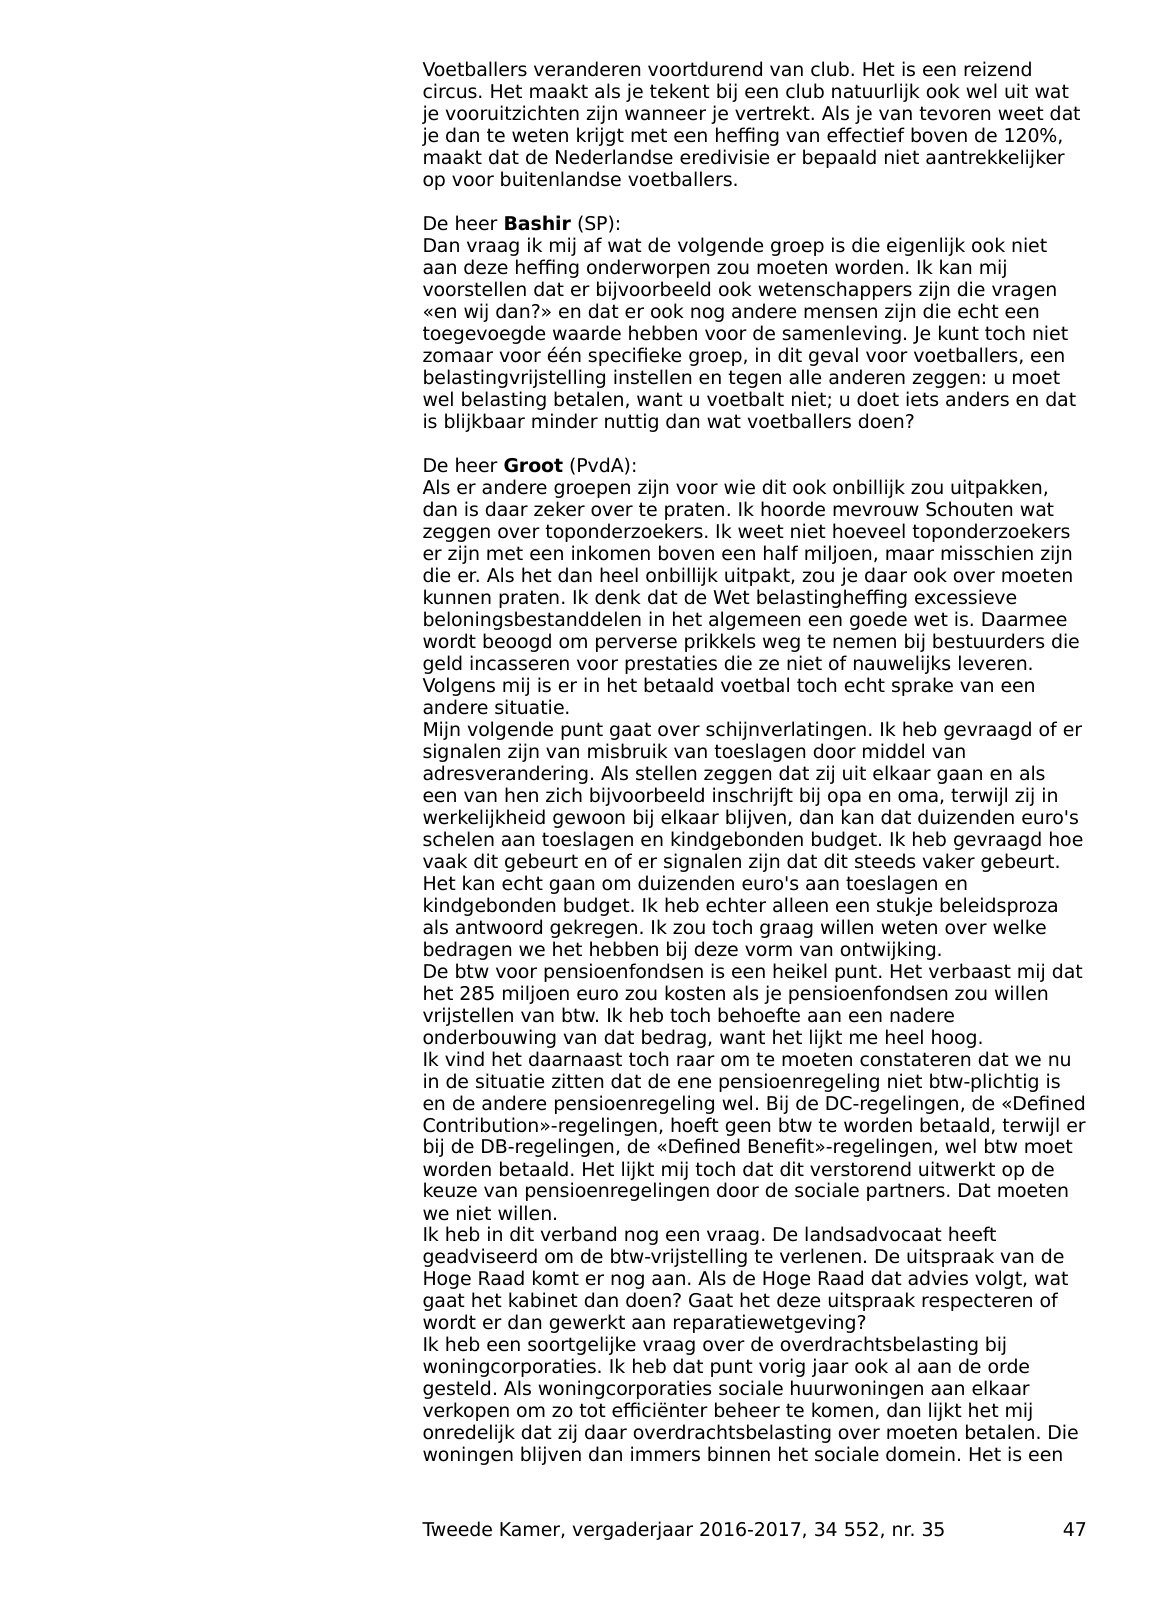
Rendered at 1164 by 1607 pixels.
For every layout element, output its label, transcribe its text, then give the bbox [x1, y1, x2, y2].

text Voetballers veranderen voortdurend van club. Het is een reizend circus. Het maakt als je tekent bij een club natuurlijk ook wel uit wat je vooruitzichten zijn wanneer je vertrekt. Als je van tevoren weet dat je dan te weten krijgt met een heffing van effectief boven de 120%, maakt dat de Nederlandse eredivisie er bepaald niet aantrekkelijker op voor buitenlandse voetballers. [422, 59, 1087, 191]
text Ik heb een soortgelijke vraag over de overdrachtsbelasting bij woningcorporaties. Ik heb dat punt vorig jaar ook al aan de orde gesteld. Als woningcorporaties sociale huurwoningen aan elkaar verkopen om zo tot efficiënter beheer te komen, dan lijkt het mij onredelijk dat zij daar overdrachtsbelasting over moeten betalen. Die woningen blijven dan immers binnen het sociale domein. Het is een [422, 1334, 1087, 1466]
text De heer Bashir (SP): [422, 213, 1087, 235]
text Als er andere groepen zijn voor wie dit ook onbillijk zou uitpakken, dan is daar zeker over te praten. Ik hoorde mevrouw Schouten wat zeggen over toponderzoekers. Ik weet niet hoeveel toponderzoekers er zijn met een inkomen boven een half miljoen, maar misschien zijn die er. Als het dan heel onbillijk uitpakt, zou je daar ook over moeten kunnen praten. Ik denk dat de Wet belastingheffing excessieve beloningsbestanddelen in het algemeen een goede wet is. Daarmee wordt beoogd om perverse prikkels weg te nemen bij bestuurders die geld incasseren voor prestaties die ze niet of nauwelijks leveren. Volgens mij is er in het betaald voetbal toch echt sprake van een andere situatie. [422, 477, 1087, 719]
text De btw voor pensioenfondsen is een heikel punt. Het verbaast mij dat het 285 miljoen euro zou kosten als je pensioenfondsen zou willen vrijstellen van btw. Ik heb toch behoefte aan een nadere onderbouwing van dat bedrag, want het lijkt me heel hoog. [422, 961, 1087, 1048]
text Mijn volgende punt gaat over schijnverlatingen. Ik heb gevraagd of er signalen zijn van misbruik van toeslagen door middel van adresverandering. Als stellen zeggen dat zij uit elkaar gaan en als een van hen zich bijvoorbeeld inschrijft bij opa en oma, terwijl zij in werkelijkheid gewoon bij elkaar blijven, dan kan dat duizenden euro's schelen aan toeslagen en kindgebonden budget. Ik heb gevraagd hoe vaak dit gebeurt en of er signalen zijn dat dit steeds vaker gebeurt. Het kan echt gaan om duizenden euro's aan toeslagen en kindgebonden budget. Ik heb echter alleen een stukje beleidsproza als antwoord gekregen. Ik zou toch graag willen weten over welke bedragen we het hebben bij deze vorm van ontwijking. [422, 719, 1087, 961]
text De heer Groot (PvdA): [422, 455, 1087, 477]
text Ik heb in dit verband nog een vraag. De landsadvocaat heeft geadviseerd om de btw-vrijstelling te verlenen. De uitspraak van de Hoge Raad komt er nog aan. Als de Hoge Raad dat advies volgt, wat gaat het kabinet dan doen? Gaat het deze uitspraak respecteren of wordt er dan gewerkt aan reparatiewetgeving? [422, 1224, 1087, 1334]
text Ik vind het daarnaast toch raar om te moeten constateren dat we nu in de situatie zitten dat de ene pensioenregeling niet btw-plichtig is en de andere pensioenregeling wel. Bij de DC-regelingen, de «Defined Contribution»-regelingen, hoeft geen btw te worden betaald, terwijl er bij de DB-regelingen, de «Defined Benefit»-regelingen, wel btw moet worden betaald. Het lijkt mij toch dat dit verstorend uitwerkt op de keuze van pensioenregelingen door de sociale partners. Dat moeten we niet willen. [422, 1048, 1087, 1224]
text Dan vraag ik mij af wat de volgende groep is die eigenlijk ook niet aan deze heffing onderworpen zou moeten worden. Ik kan mij voorstellen dat er bijvoorbeeld ook wetenschappers zijn die vragen «en wij dan?» en dat er ook nog andere mensen zijn die echt een toegevoegde waarde hebben voor de samenleving. Je kunt toch niet zomaar voor één specifieke groep, in dit geval voor voetballers, een belastingvrijstelling instellen en tegen alle anderen zeggen: u moet wel belasting betalen, want u voetbalt niet; u doet iets anders en dat is blijkbaar minder nuttig dan wat voetballers doen? [422, 235, 1087, 433]
